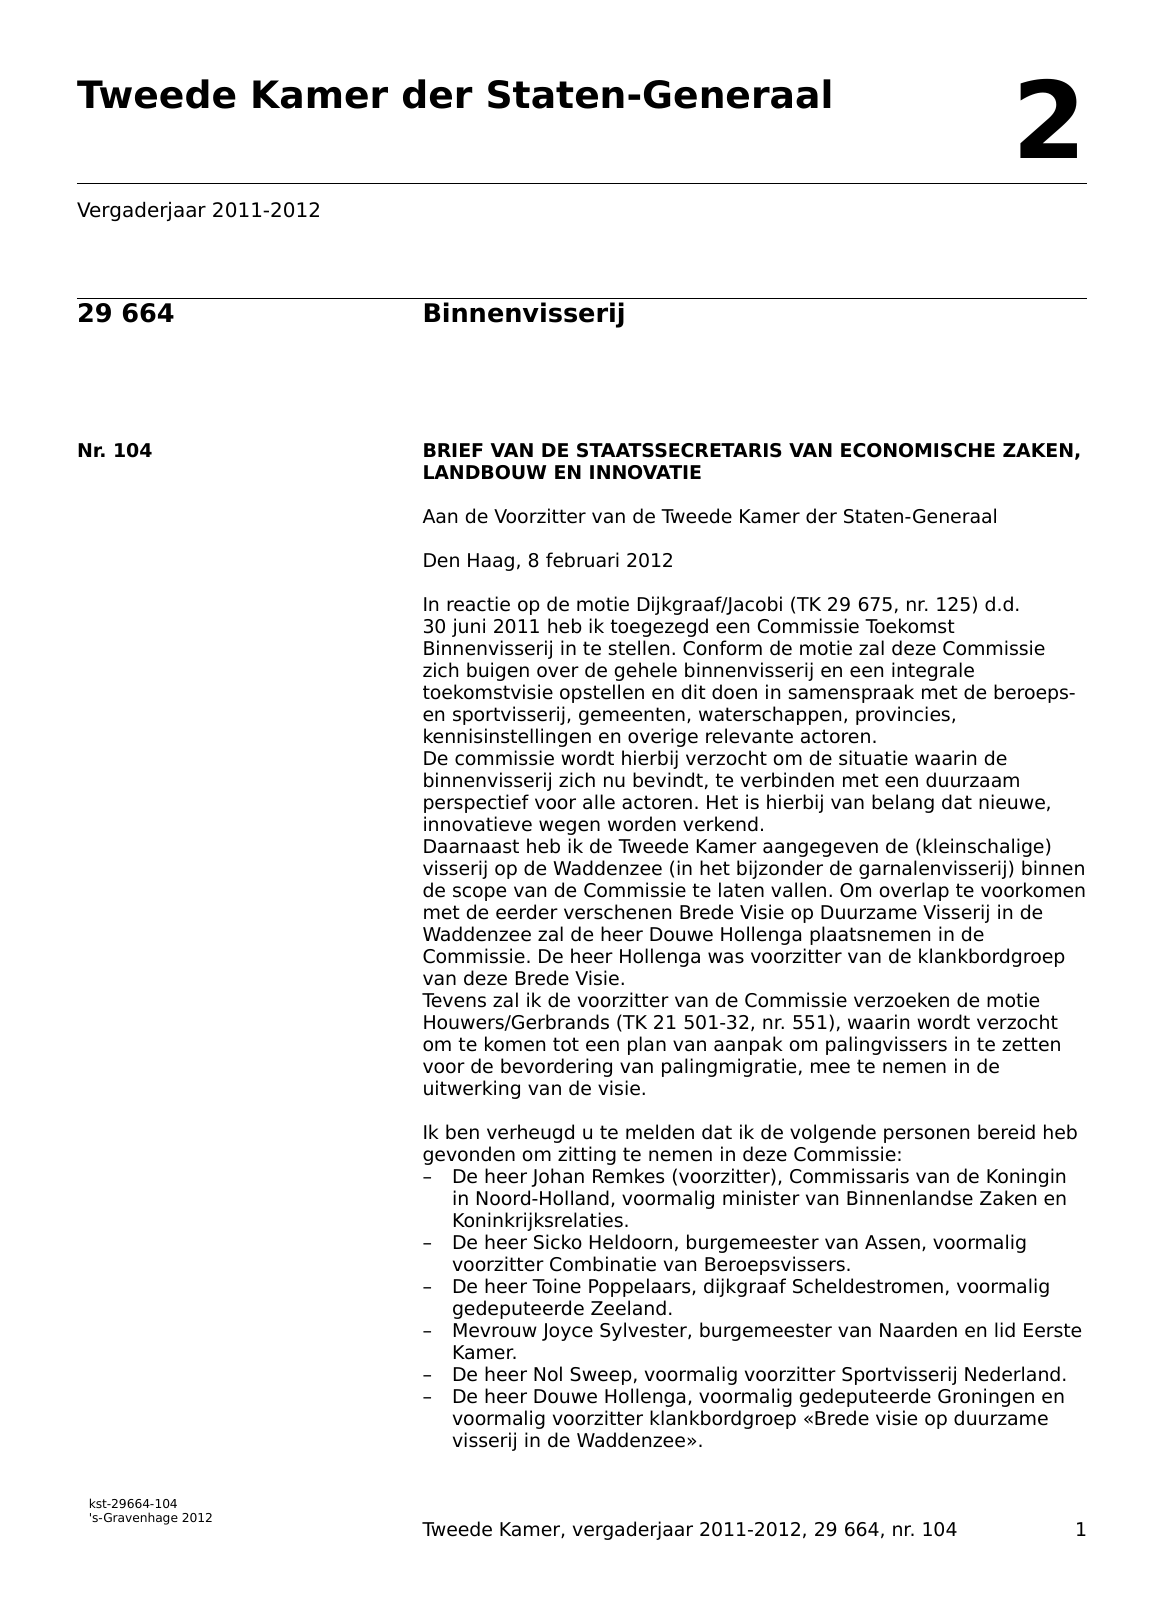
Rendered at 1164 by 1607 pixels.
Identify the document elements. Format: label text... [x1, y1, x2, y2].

text 's-Gravenhage 2012 [88, 1511, 323, 1525]
table_header 2 [886, 59, 1087, 183]
text In reactie op de motie Dijkgraaf/Jacobi (TK 29 675, nr. 125) d.d. 30 juni 2011 heb ik toegezegd een Commissie Toekomst Binnenvisserij in te stellen. Conform de motie zal deze Commissie zich buigen over de gehele binnenvisserij en een integrale toekomstvisie opstellen en dit doen in samenspraak met de beroeps- en sportvisserij, gemeenten, waterschappen, provincies, kennisinstellingen en overige relevante actoren. [422, 594, 1087, 748]
table_cell Vergaderjaar 2011-2012 [77, 184, 1087, 298]
text – De heer Nol Sweep, voormalig voorzitter Sportvisserij Nederland. [422, 1364, 1087, 1386]
text Daarnaast heb ik de Tweede Kamer aangegeven de (kleinschalige) visserij op de Waddenzee (in het bijzonder de garnalenvisserij) binnen de scope van de Commissie te laten vallen. Om overlap te voorkomen met de eerder verschenen Brede Visie op Duurzame Visserij in de Waddenzee zal de heer Douwe Hollenga plaatsnemen in de Commissie. De heer Hollenga was voorzitter van de klankbordgroep van deze Brede Visie. [422, 836, 1087, 990]
text Aan de Voorzitter van de Tweede Kamer der Staten-Generaal [422, 506, 1087, 528]
text De commissie wordt hierbij verzocht om de situatie waarin de binnenvisserij zich nu bevindt, te verbinden met een duurzaam perspectief voor alle actoren. Het is hierbij van belang dat nieuwe, innovatieve wegen worden verkend. [422, 748, 1087, 836]
text – De heer Johan Remkes (voorzitter), Commissaris van de Koningin in Noord-Holland, voormalig minister van Binnenlandse Zaken en Koninkrijksrelaties. [422, 1166, 1087, 1232]
text – De heer Douwe Hollenga, voormalig gedeputeerde Groningen en voormalig voorzitter klankbordgroep «Brede visie op duurzame visserij in de Waddenzee». [422, 1386, 1087, 1452]
text Tevens zal ik de voorzitter van de Commissie verzoeken de motie Houwers/Gerbrands (TK 21 501-32, nr. 551), waarin wordt verzocht om te komen tot een plan van aanpak om palingvissers in te zetten voor de bevordering van palingmigratie, mee te nemen in de uitwerking van de visie. [422, 990, 1087, 1100]
text – De heer Sicko Heldoorn, burgemeester van Assen, voormalig voorzitter Combinatie van Beroepsvissers. [422, 1232, 1087, 1276]
table_header Tweede Kamer der Staten-Generaal [77, 59, 886, 183]
text Ik ben verheugd u te melden dat ik de volgende personen bereid heb gevonden om zitting te nemen in deze Commissie: [422, 1122, 1087, 1166]
text – De heer Toine Poppelaars, dijkgraaf Scheldestromen, voormalig gedeputeerde Zeeland. [422, 1276, 1087, 1320]
text kst-29664-104 [88, 1497, 323, 1511]
subtitle Nr. 104 BRIEF VAN DE STAATSSECRETARIS VAN ECONOMISCHE ZAKEN, LANDBOUW EN INNOVATIE [77, 440, 1087, 484]
text – Mevrouw Joyce Sylvester, burgemeester van Naarden en lid Eerste Kamer. [422, 1320, 1087, 1364]
text Den Haag, 8 februari 2012 [422, 550, 1087, 572]
subtitle 29 664 Binnenvisserij [77, 299, 1087, 329]
